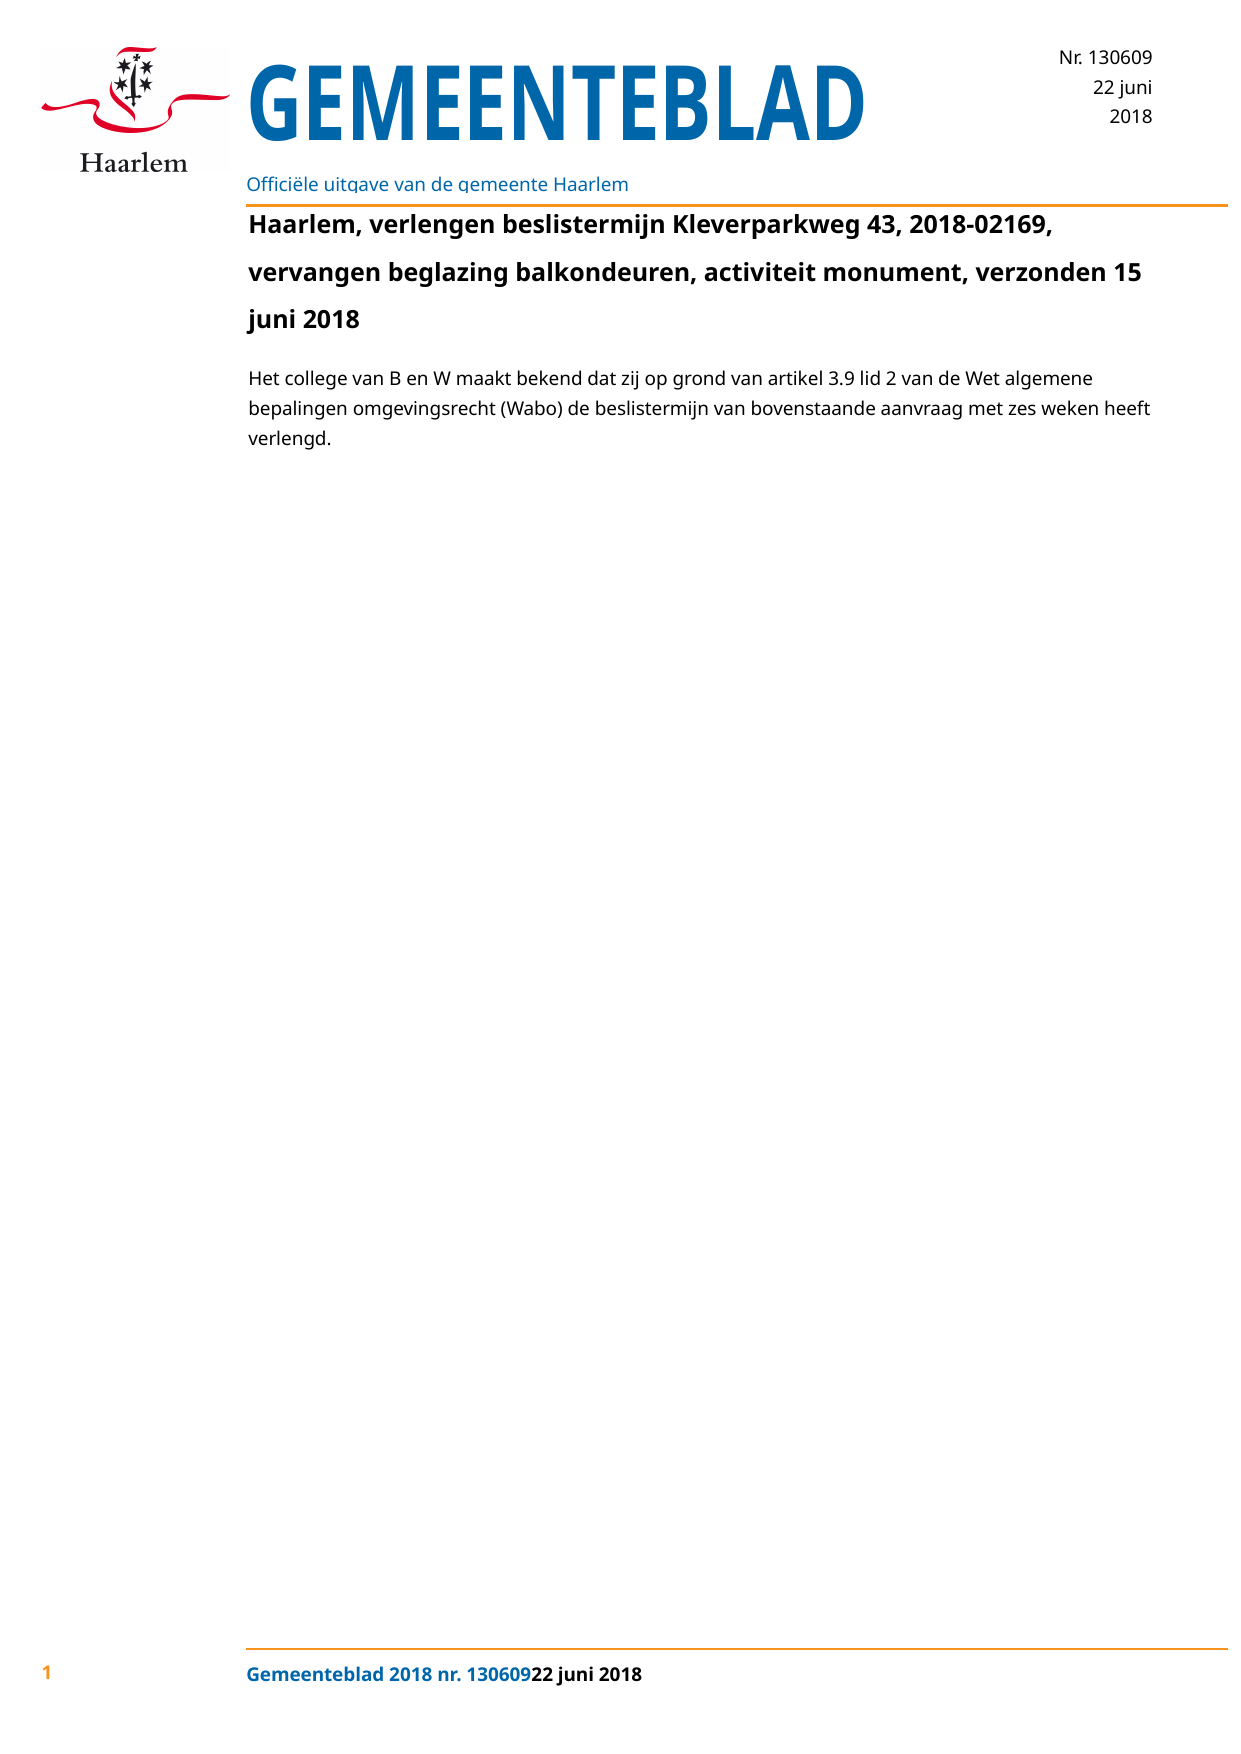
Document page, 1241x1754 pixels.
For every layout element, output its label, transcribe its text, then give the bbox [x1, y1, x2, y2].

picture [41, 47, 231, 172]
text Het college van B en W maakt bekend dat zij op grond van artikel 3.9 lid 2 van de Wet algemene bepalingen omgevingsrecht (Wabo) de beslistermijn van bovenstaande aanvraag met zes weken heeft verlengd. [248, 366, 1152, 450]
text Haarlem, verlengen beslistermijn Kleverparkweg 43, 2018-02169, vervangen beglazing balkondeuren, activiteit monument, verzonden 15 juni 2018 [248, 207, 1152, 336]
